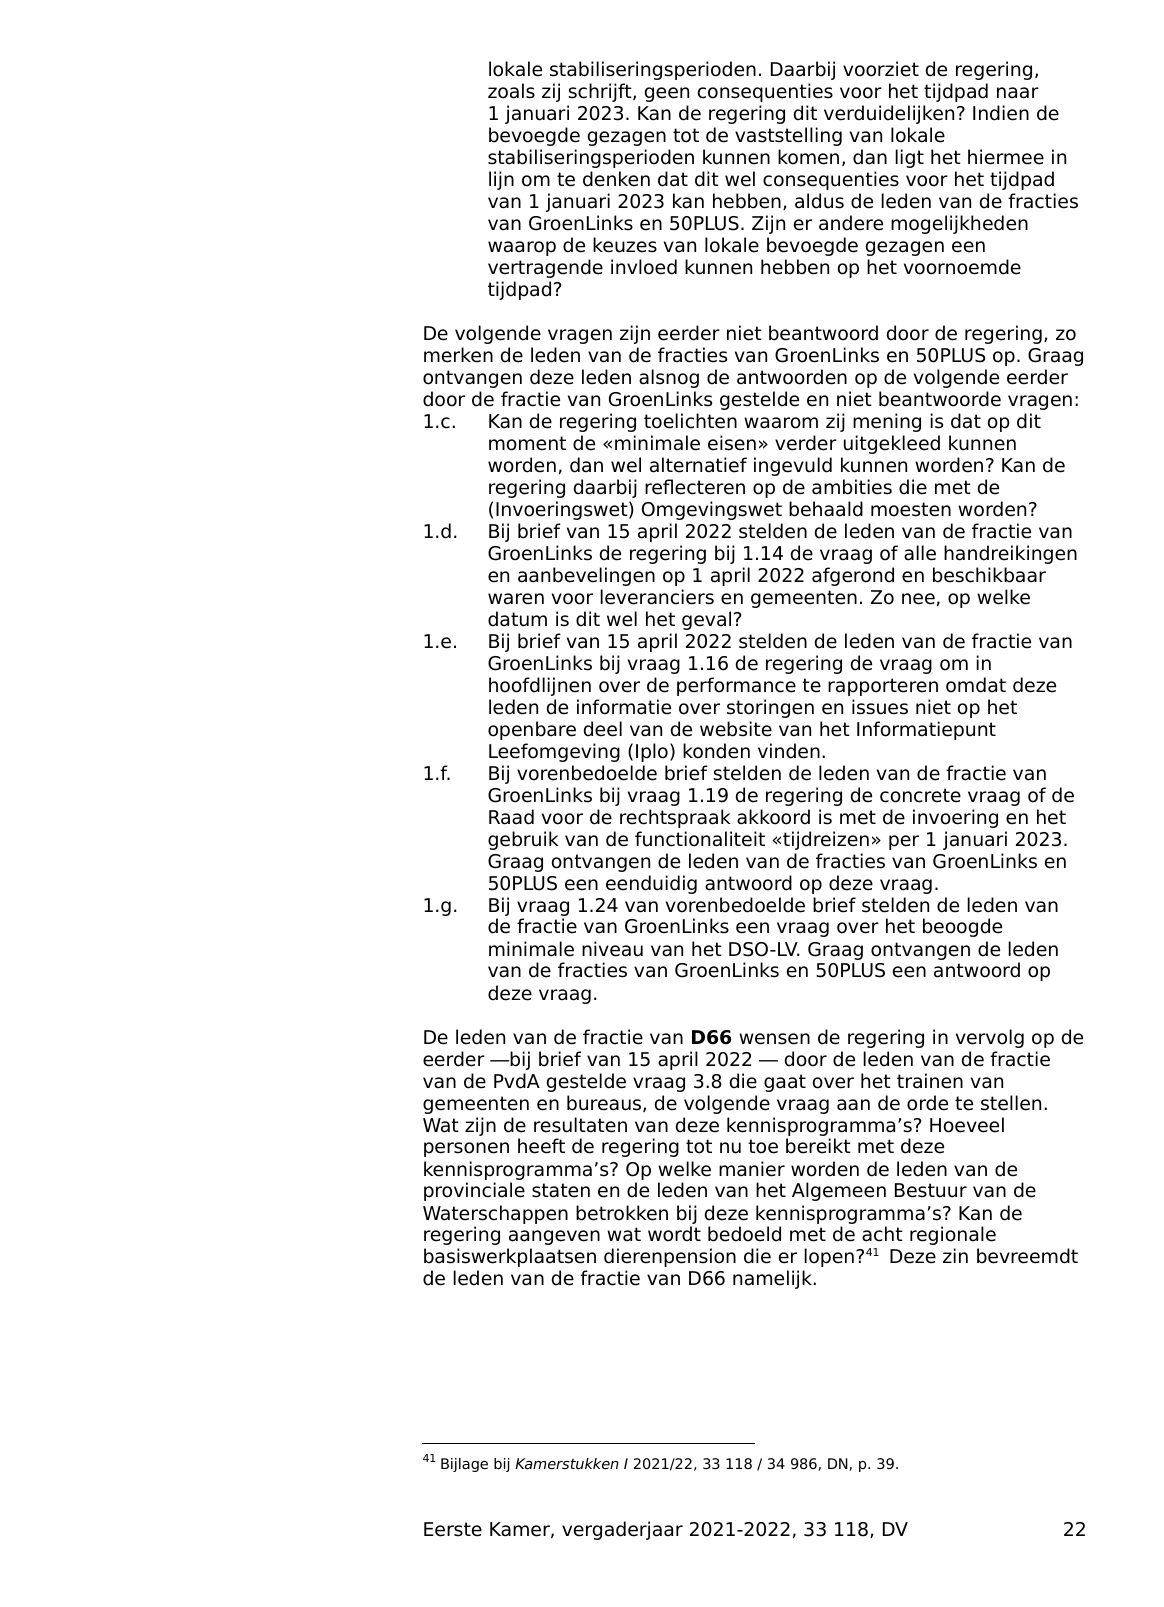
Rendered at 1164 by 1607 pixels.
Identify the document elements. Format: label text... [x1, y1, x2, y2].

text Bijlage bij Kamerstukken I 2021/22, 33 118 / 34 986, DN, p. 39. [422, 1452, 1087, 1474]
text lokale stabiliseringsperioden. Daarbij voorziet de regering, zoals zij schrijft, geen consequenties voor het tijdpad naar 1 januari 2023. Kan de regering dit verduidelijken? Indien de bevoegde gezagen tot de vaststelling van lokale stabiliseringsperioden kunnen komen, dan ligt het hiermee in lijn om te denken dat dit wel consequenties voor het tijdpad van 1 januari 2023 kan hebben, aldus de leden van de fracties van GroenLinks en 50PLUS. Zijn er andere mogelijkheden waarop de keuzes van lokale bevoegde gezagen een vertragende invloed kunnen hebben op het voornoemde tijdpad? [422, 59, 1087, 301]
text 1.d. Bij brief van 15 april 2022 stelden de leden van de fractie van GroenLinks de regering bij 1.14 de vraag of alle handreikingen en aanbevelingen op 1 april 2022 afgerond en beschikbaar waren voor leveranciers en gemeenten. Zo nee, op welke datum is dit wel het geval? [422, 521, 1087, 631]
text 1.f. Bij vorenbedoelde brief stelden de leden van de fractie van GroenLinks bij vraag 1.19 de regering de concrete vraag of de Raad voor de rechtspraak akkoord is met de invoering en het gebruik van de functionaliteit «tijdreizen» per 1 januari 2023. Graag ontvangen de leden van de fracties van GroenLinks en 50PLUS een eenduidig antwoord op deze vraag. [422, 763, 1087, 894]
text De leden van de fractie van D66 wensen de regering in vervolg op de eerder ―bij brief van 15 april 2022 ― door de leden van de fractie van de PvdA gestelde vraag 3.8 die gaat over het trainen van gemeenten en bureaus, de volgende vraag aan de orde te stellen. Wat zijn de resultaten van deze kennisprogramma’s? Hoeveel personen heeft de regering tot nu toe bereikt met deze kennisprogramma’s? Op welke manier worden de leden van de provinciale staten en de leden van het Algemeen Bestuur van de Waterschappen betrokken bij deze kennisprogramma’s? Kan de regering aangeven wat wordt bedoeld met de acht regionale basiswerkplaatsen dierenpension die er lopen? Deze zin bevreemdt de leden van de fractie van D66 namelijk. [422, 1027, 1087, 1290]
text 1.g. Bij vraag 1.24 van vorenbedoelde brief stelden de leden van de fractie van GroenLinks een vraag over het beoogde minimale niveau van het DSO-LV. Graag ontvangen de leden van de fracties van GroenLinks en 50PLUS een antwoord op deze vraag. [422, 894, 1087, 1004]
text 1.c. Kan de regering toelichten waarom zij mening is dat op dit moment de «minimale eisen» verder uitgekleed kunnen worden, dan wel alternatief ingevuld kunnen worden? Kan de regering daarbij reflecteren op de ambities die met de (Invoeringswet) Omgevingswet behaald moesten worden? [422, 411, 1087, 521]
text 1.e. Bij brief van 15 april 2022 stelden de leden van de fractie van GroenLinks bij vraag 1.16 de regering de vraag om in hoofdlijnen over de performance te rapporteren omdat deze leden de informatie over storingen en issues niet op het openbare deel van de website van het Informatiepunt Leefomgeving (Iplo) konden vinden. [422, 631, 1087, 763]
text De volgende vragen zijn eerder niet beantwoord door de regering, zo merken de leden van de fracties van GroenLinks en 50PLUS op. Graag ontvangen deze leden alsnog de antwoorden op de volgende eerder door de fractie van GroenLinks gestelde en niet beantwoorde vragen: [422, 323, 1087, 411]
